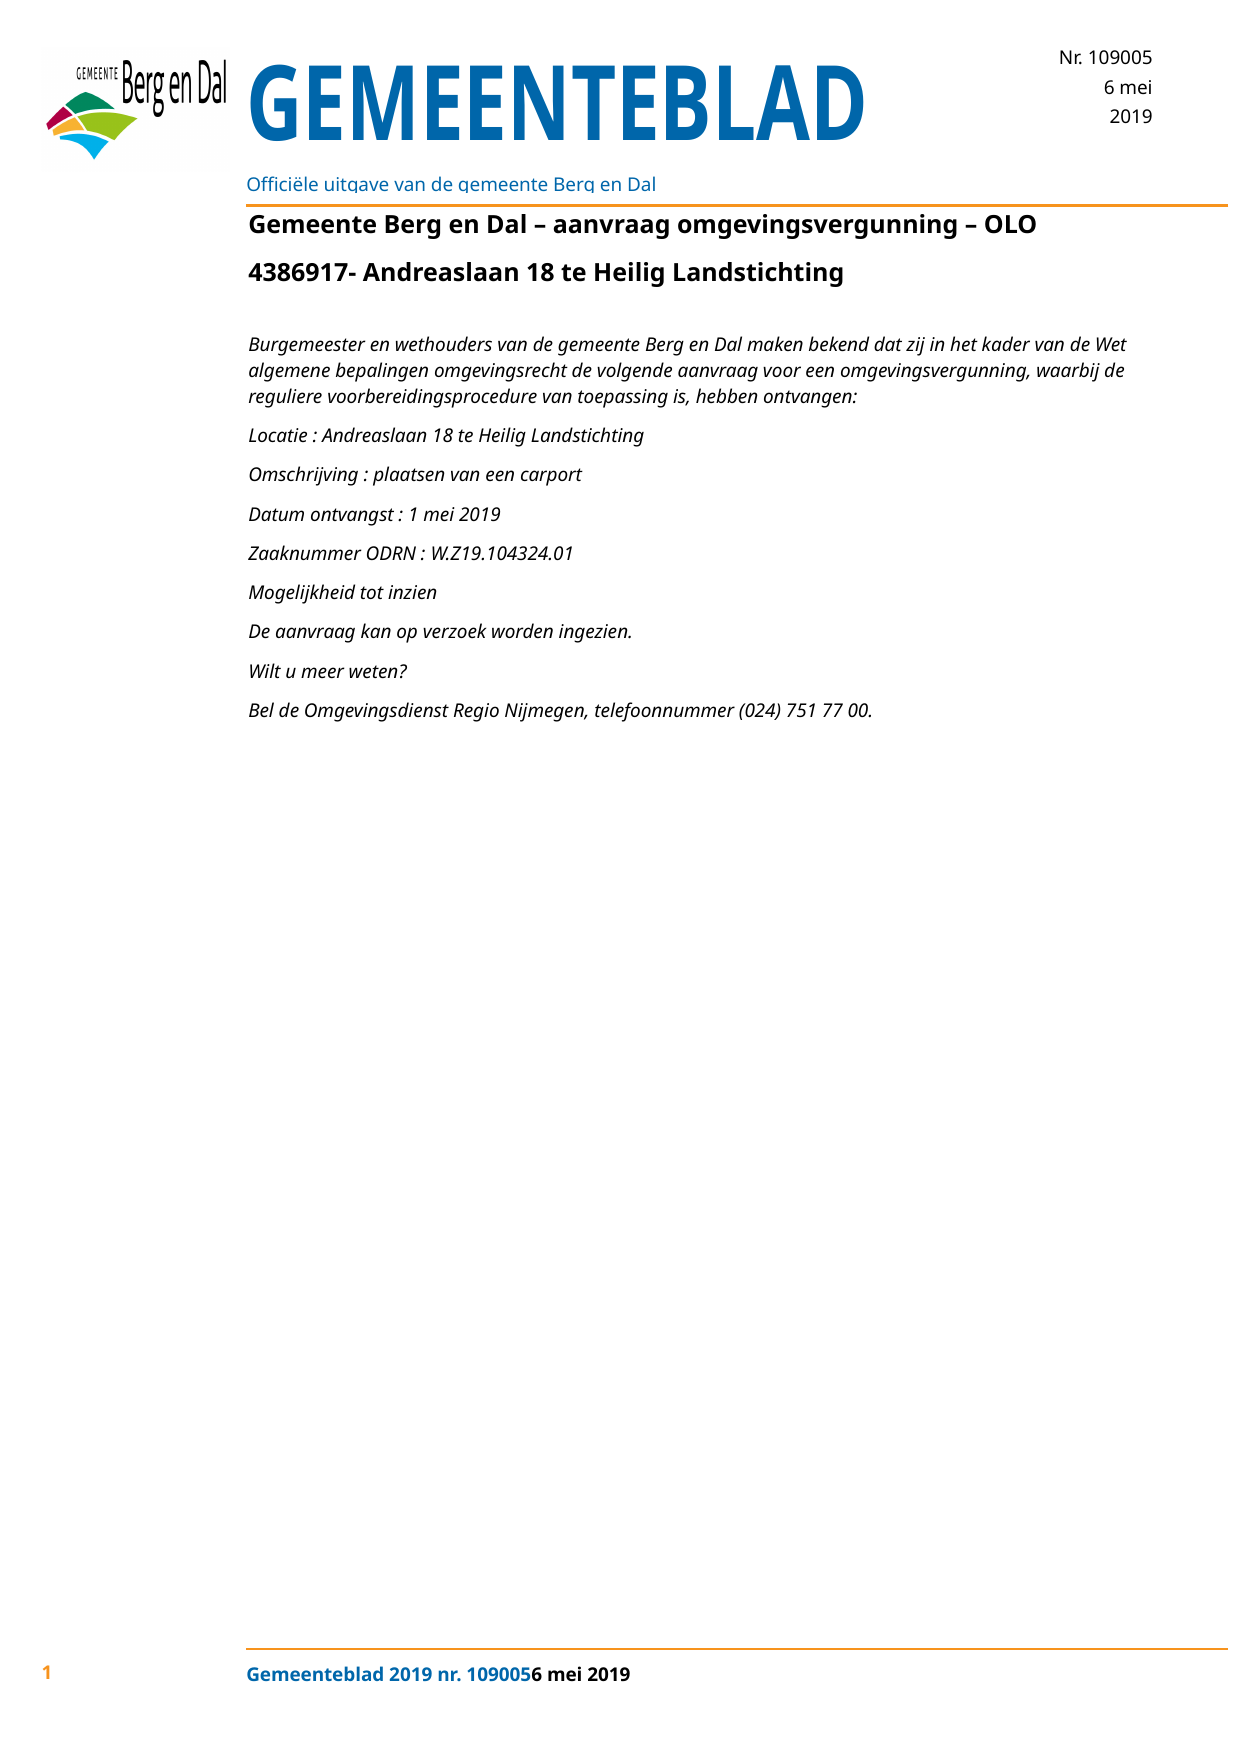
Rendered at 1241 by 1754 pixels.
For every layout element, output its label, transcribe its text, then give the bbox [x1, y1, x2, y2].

text Bel de Omgevingsdienst Regio Nijmegen, telefoonnummer (024) 751 77 00. [248, 697, 1152, 723]
text Zaaknummer ODRN : W.Z19.104324.01 [248, 540, 1152, 566]
text Locatie : Andreaslaan 18 te Heilig Landstichting [248, 422, 1152, 448]
text Gemeente Berg en Dal – aanvraag omgevingsvergunning – OLO 4386917- Andreaslaan 18 te Heilig Landstichting [248, 207, 1152, 288]
text Omschrijving : plaatsen van een carport [248, 461, 1152, 487]
text Mogelijkheid tot inzien [248, 579, 1152, 605]
text Datum ontvangst : 1 mei 2019 [248, 501, 1152, 526]
text Wilt u meer weten? [248, 658, 1152, 683]
picture [41, 47, 231, 172]
text De aanvraag kan op verzoek worden ingezien. [248, 618, 1152, 644]
text Burgemeester en wethouders van de gemeente Berg en Dal maken bekend dat zij in het kader van de Wet algemene bepalingen omgevingsrecht de volgende aanvraag voor een omgevingsvergunning, waarbij de reguliere voorbereidingsprocedure van toepassing is, hebben ontvangen: [248, 331, 1152, 409]
